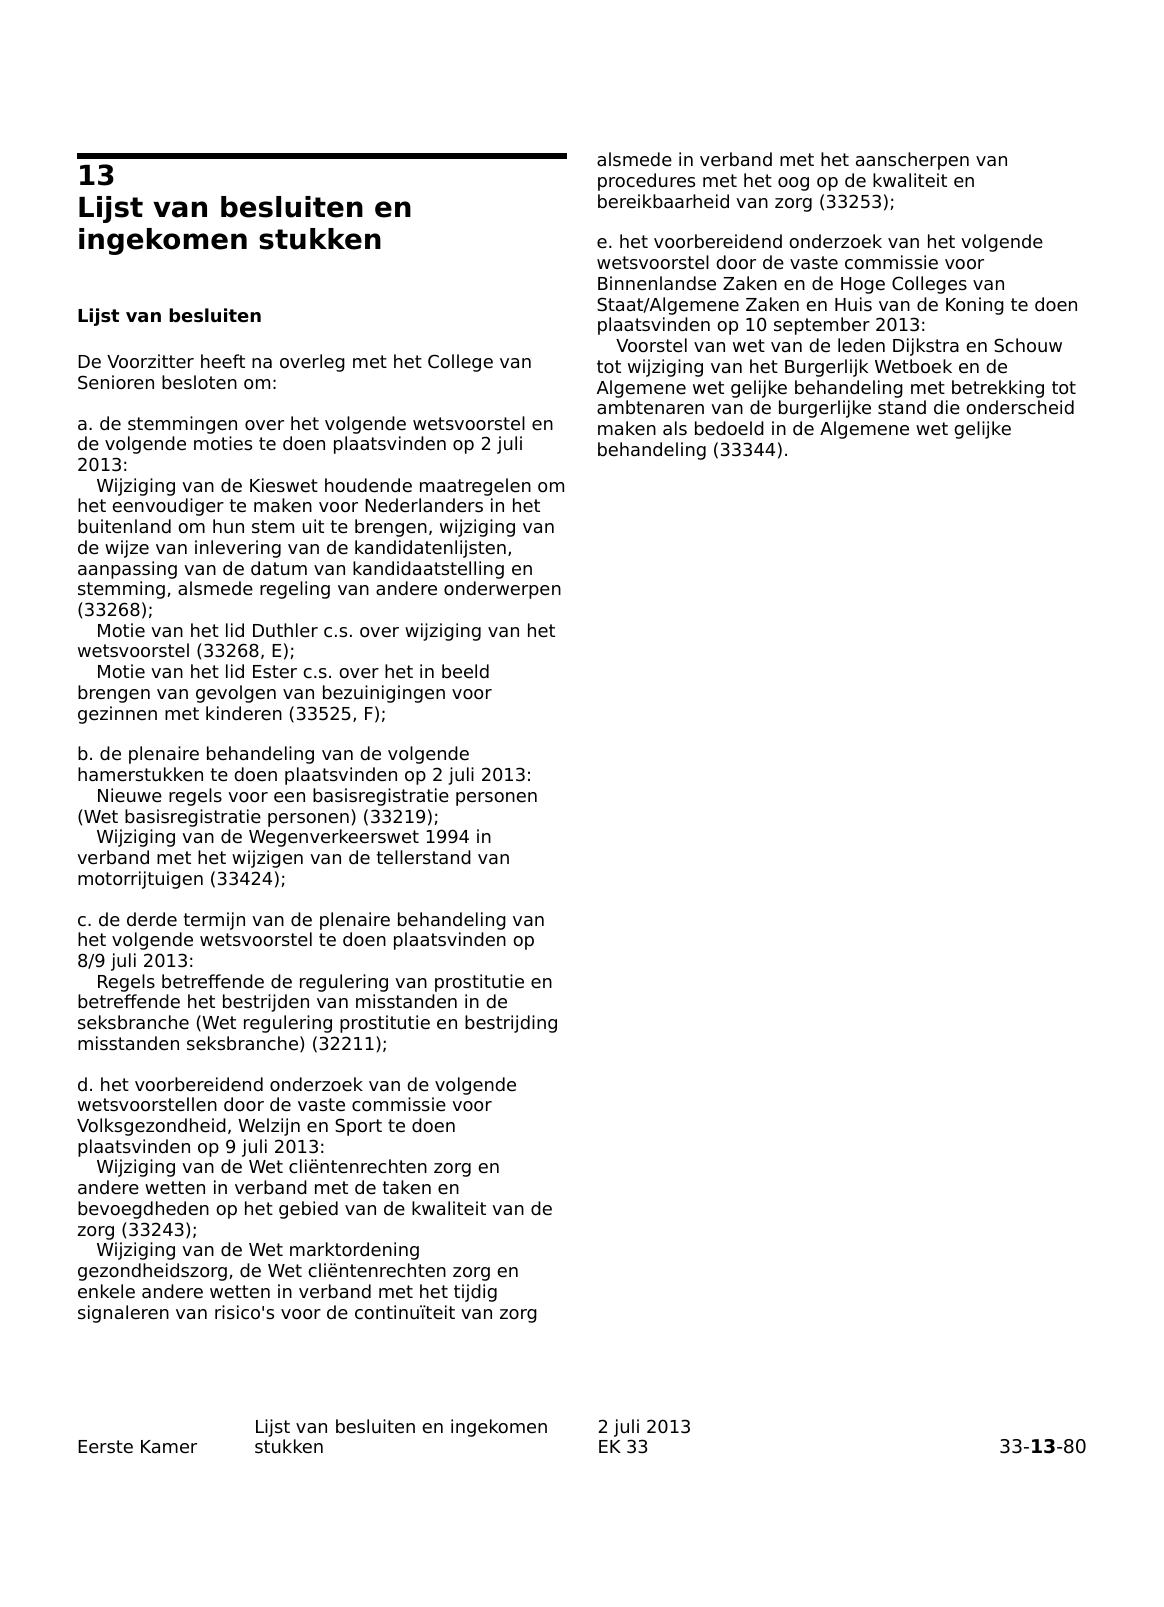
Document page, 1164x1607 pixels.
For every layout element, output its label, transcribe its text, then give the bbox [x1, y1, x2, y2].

text a. de stemmingen over het volgende wetsvoorstel en de volgende moties te doen plaatsvinden op 2 juli 2013: [77, 413, 567, 476]
title 13 Lijst van besluiten en ingekomen stukken [77, 159, 567, 256]
subtitle Lijst van besluiten [77, 306, 567, 327]
text Wijziging van de Wet marktordening gezondheidszorg, de Wet cliëntenrechten zorg en enkele andere wetten in verband met het tijdig signaleren van risico's voor de continuïteit van zorg [77, 1240, 567, 1323]
text Motie van het lid Duthler c.s. over wijziging van het wetsvoorstel (33268, E); [77, 621, 567, 662]
text Nieuwe regels voor een basisregistratie personen (Wet basisregistratie personen) (33219); [77, 786, 567, 827]
text Wijziging van de Kieswet houdende maatregelen om het eenvoudiger te maken voor Nederlanders in het buitenland om hun stem uit te brengen, wijziging van de wijze van inlevering van de kandidatenlijsten, aanpassing van de datum van kandidaatstelling en stemming, alsmede regeling van andere onderwerpen (33268); [77, 476, 567, 621]
text Motie van het lid Ester c.s. over het in beeld brengen van gevolgen van bezuinigingen voor gezinnen met kinderen (33525, F); [77, 662, 567, 724]
text Wijziging van de Wegenverkeerswet 1994 in verband met het wijzigen van de tellerstand van motorrijtuigen (33424); [77, 827, 567, 889]
text alsmede in verband met het aanscherpen van procedures met het oog op de kwaliteit en bereikbaarheid van zorg (33253); [596, 150, 1087, 212]
text Wijziging van de Wet cliëntenrechten zorg en andere wetten in verband met de taken en bevoegdheden op het gebied van de kwaliteit van de zorg (33243); [77, 1157, 567, 1240]
text d. het voorbereidend onderzoek van de volgende wetsvoorstellen door de vaste commissie voor Volksgezondheid, Welzijn en Sport te doen plaatsvinden op 9 juli 2013: [77, 1074, 567, 1157]
text De Voorzitter heeft na overleg met het College van Senioren besloten om: [77, 352, 567, 393]
text c. de derde termijn van de plenaire behandeling van het volgende wetsvoorstel te doen plaatsvinden op 8/9 juli 2013: [77, 909, 567, 972]
text Regels betreffende de regulering van prostitutie en betreffende het bestrijden van misstanden in de seksbranche (Wet regulering prostitutie en bestrijding misstanden seksbranche) (32211); [77, 972, 567, 1054]
text Voorstel van wet van de leden Dijkstra en Schouw tot wijziging van het Burgerlijk Wetboek en de Algemene wet gelijke behandeling met betrekking tot ambtenaren van de burgerlijke stand die onderscheid maken als bedoeld in de Algemene wet gelijke behandeling (33344). [596, 336, 1087, 460]
text e. het voorbereidend onderzoek van het volgende wetsvoorstel door de vaste commissie voor Binnenlandse Zaken en de Hoge Colleges van Staat/Algemene Zaken en Huis van de Koning te doen plaatsvinden op 10 september 2013: [596, 232, 1087, 336]
text b. de plenaire behandeling van de volgende hamerstukken te doen plaatsvinden op 2 juli 2013: [77, 744, 567, 786]
